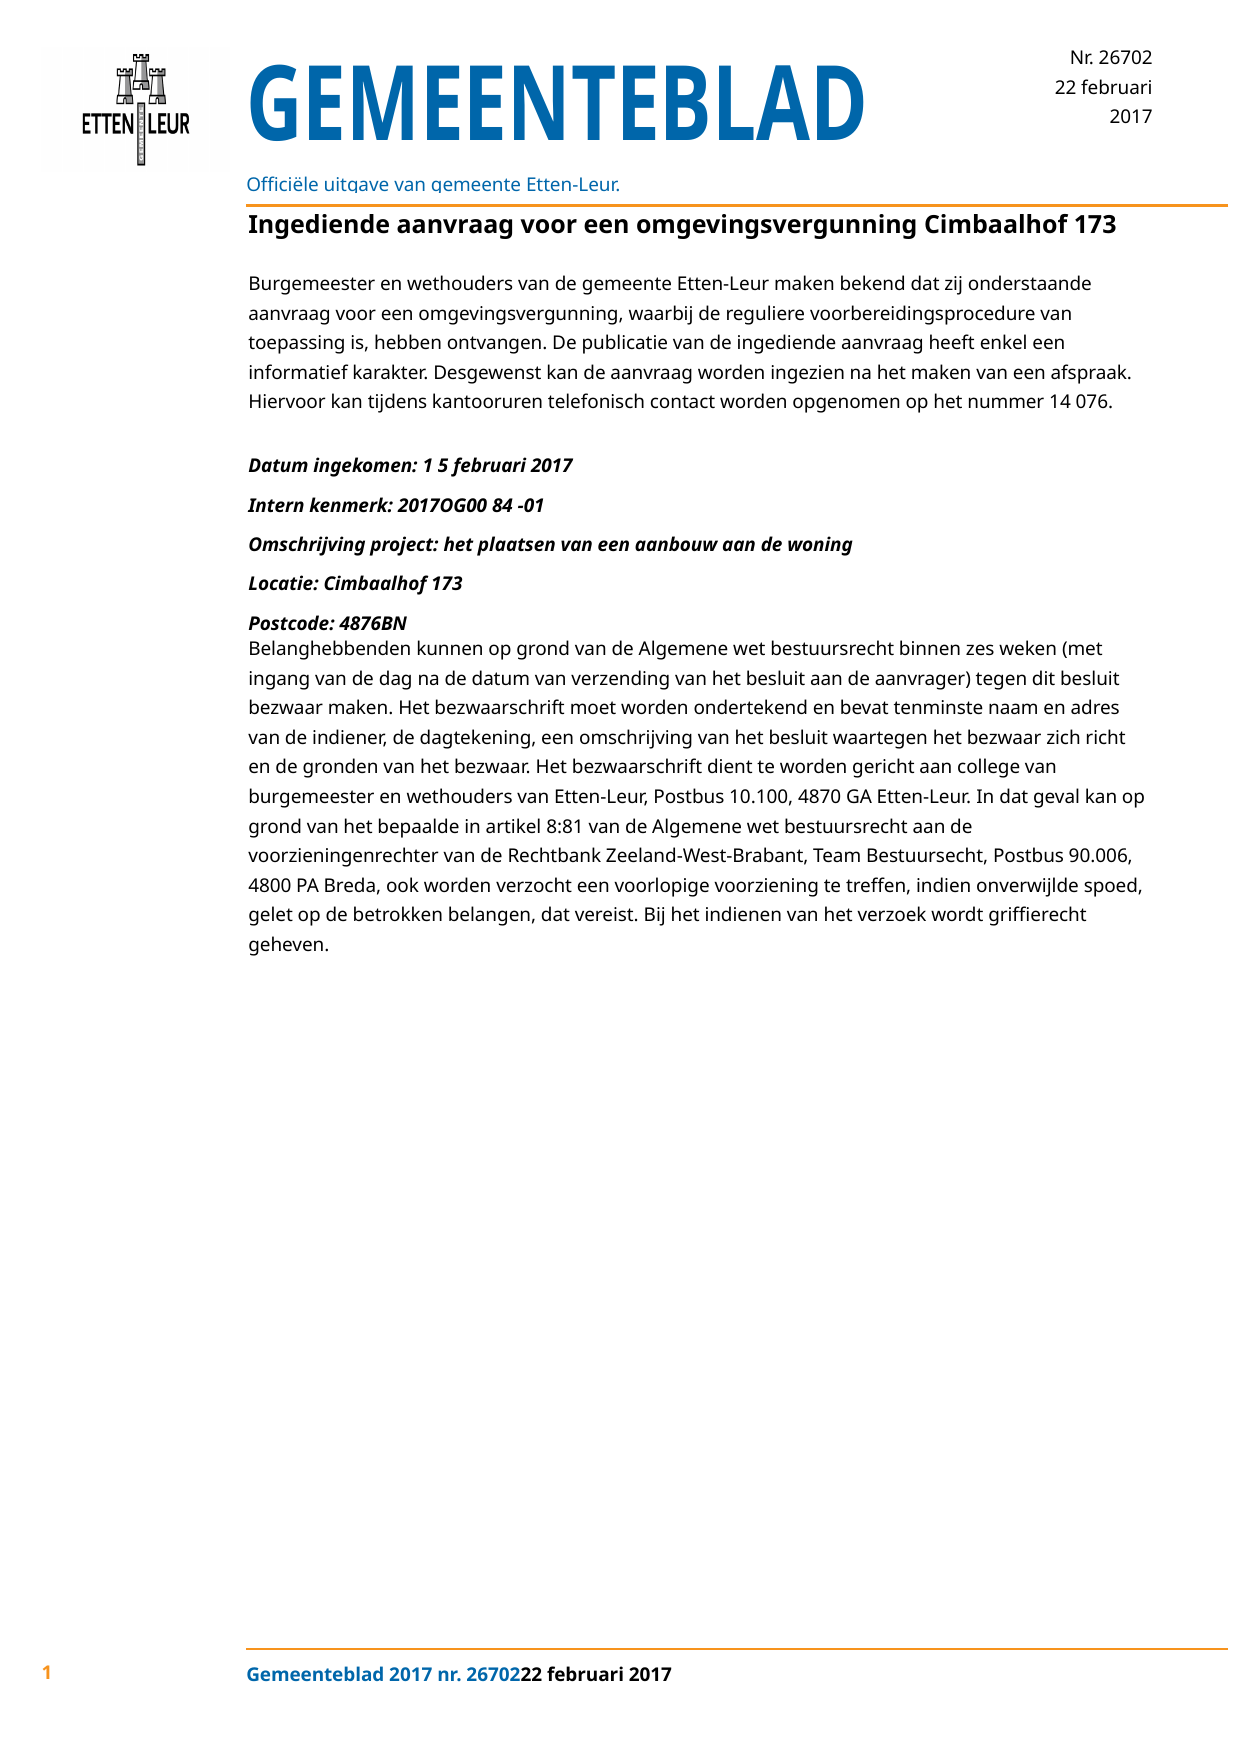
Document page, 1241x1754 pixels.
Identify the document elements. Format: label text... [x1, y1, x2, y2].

picture [41, 47, 231, 172]
text Burgemeester en wethouders van de gemeente Etten-Leur maken bekend dat zij onderstaande aanvraag voor een omgevingsvergunning, waarbij de reguliere voorbereidingsprocedure van toepassing is, hebben ontvangen. De publicatie van de ingediende aanvraag heeft enkel een informatief karakter. Desgewenst kan de aanvraag worden ingezien na het maken van een afspraak. Hiervoor kan tijdens kantooruren telefonisch contact worden opgenomen op het nummer 14 076. [248, 270, 1152, 414]
text Omschrijving project: het plaatsen van een aanbouw aan de woning [248, 531, 1152, 557]
text Ingediende aanvraag voor een omgevingsvergunning Cimbaalhof 173 [248, 207, 1152, 241]
text Postcode: 4876BN [248, 610, 1152, 635]
text Intern kenmerk: 2017OG00 84 -01 [248, 492, 1152, 518]
text Datum ingekomen: 1 5 februari 2017 [248, 453, 1152, 478]
text Locatie: Cimbaalhof 173 [248, 570, 1152, 596]
text Belanghebbenden kunnen op grond van de Algemene wet bestuursrecht binnen zes weken (met ingang van de dag na de datum van verzending van het besluit aan de aanvrager) tegen dit besluit bezwaar maken. Het bezwaarschrift moet worden ondertekend en bevat tenminste naam en adres van de indiener, de dagtekening, een omschrijving van het besluit waartegen het bezwaar zich richt en de gronden van het bezwaar. Het bezwaarschrift dient te worden gericht aan college van burgemeester en wethouders van Etten-Leur, Postbus 10.100, 4870 GA Etten-Leur. In dat geval kan op grond van het bepaalde in artikel 8:81 van de Algemene wet bestuursrecht aan de voorzieningenrechter van de Rechtbank Zeeland-West-Brabant, Team Bestuursecht, Postbus 90.006, 4800 PA Breda, ook worden verzocht een voorlopige voorziening te treffen, indien onverwijlde spoed, gelet op de betrokken belangen, dat vereist. Bij het indienen van het verzoek wordt griffierecht geheven. [248, 635, 1152, 957]
